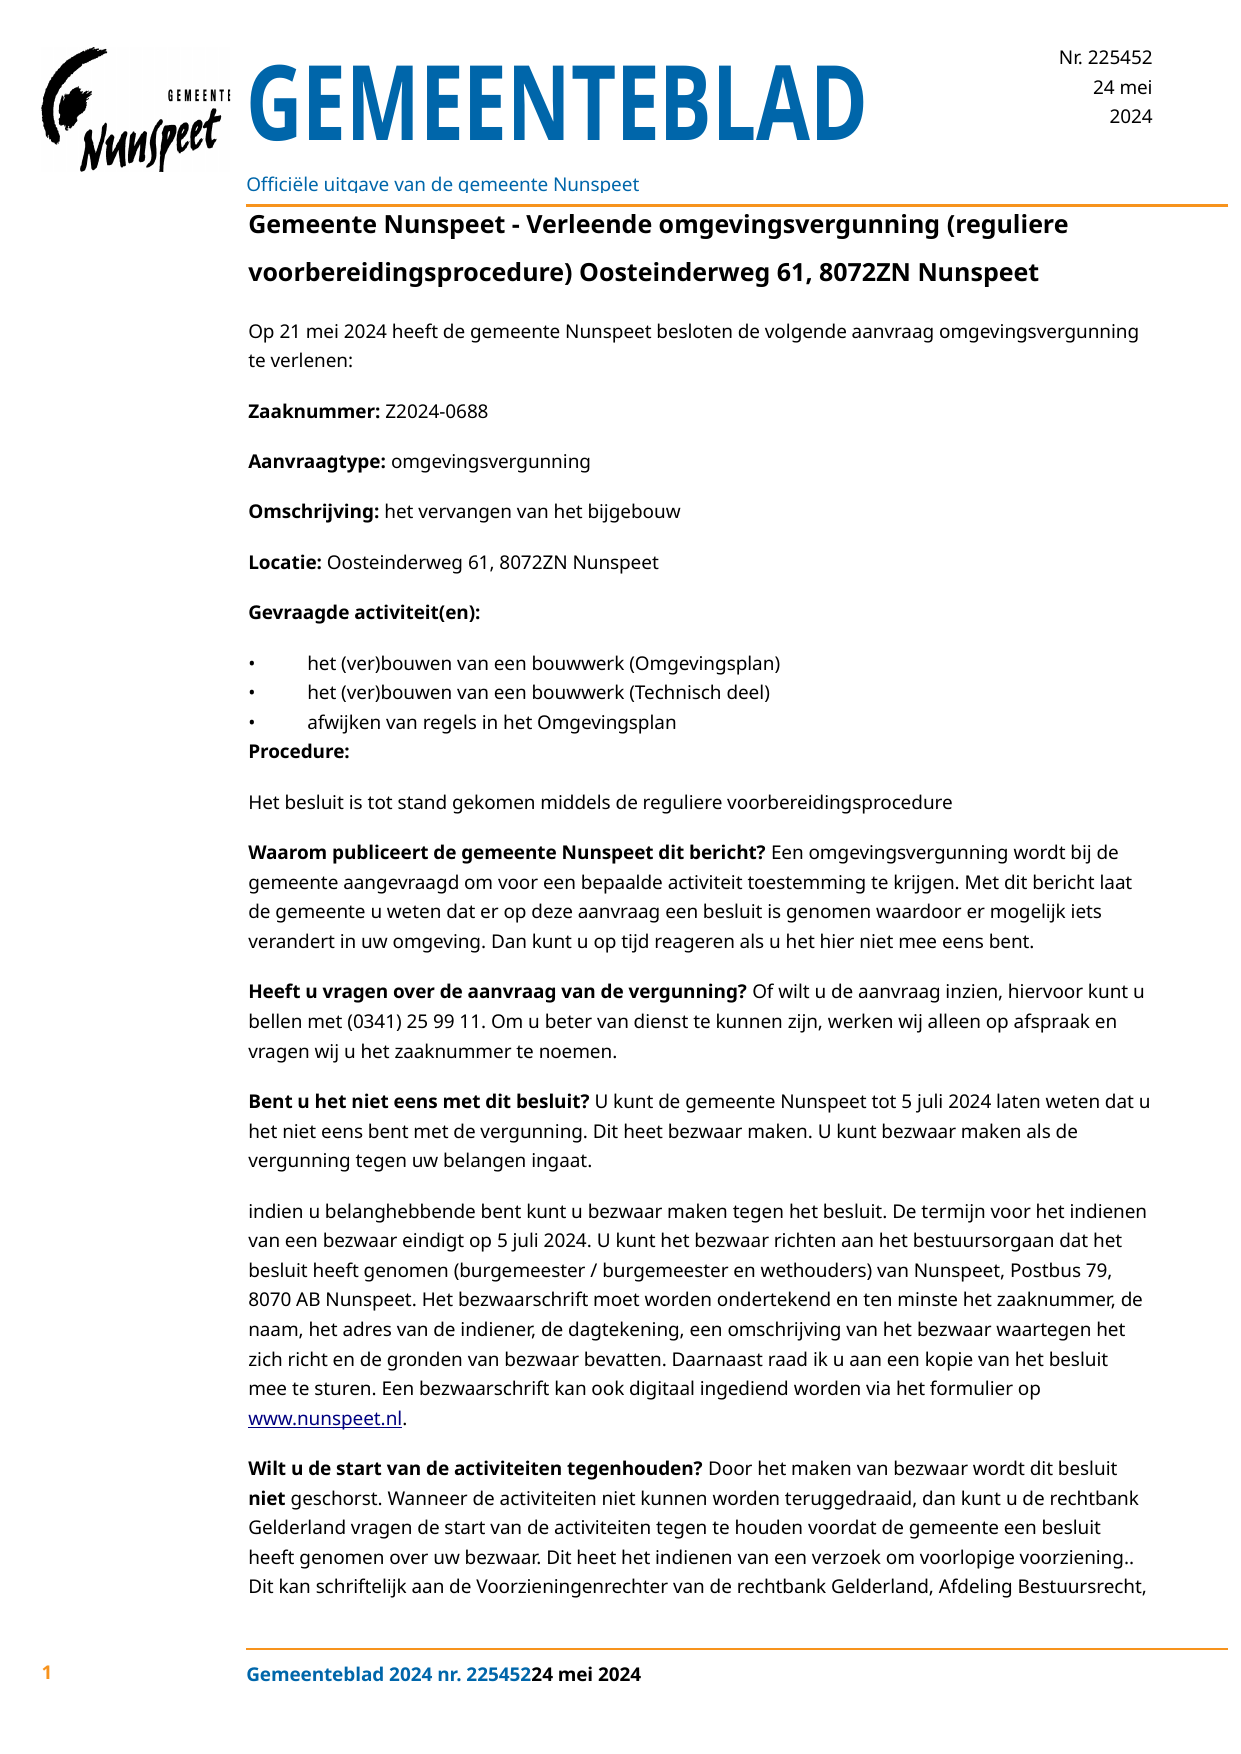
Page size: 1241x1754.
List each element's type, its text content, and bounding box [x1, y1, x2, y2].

text indien u belanghebbende bent kunt u bezwaar maken tegen het besluit. De termijn voor het indienen van een bezwaar eindigt op 5 juli 2024. U kunt het bezwaar richten aan het bestuursorgaan dat het besluit heeft genomen (burgemeester / burgemeester en wethouders) van Nunspeet, Postbus 79, 8070 AB Nunspeet. Het bezwaarschrift moet worden ondertekend en ten minste het zaaknummer, de naam, het adres van de indiener, de dagtekening, een omschrijving van het bezwaar waartegen het zich richt en de gronden van bezwaar bevatten. Daarnaast raad ik u aan een kopie van het besluit mee te sturen. Een bezwaarschrift kan ook digitaal ingediend worden via het formulier op www.nunspeet.nl. [248, 1198, 1152, 1431]
text Wilt u de start van de activiteiten tegenhouden? Door het maken van bezwaar wordt dit besluit niet geschorst. Wanneer de activiteiten niet kunnen worden teruggedraaid, dan kunt u de rechtbank Gelderland vragen de start van de activiteiten tegen te houden voordat de gemeente een besluit heeft genomen over uw bezwaar. Dit heet het indienen van een verzoek om voorlopige voorziening.. Dit kan schriftelijk aan de Voorzieningenrechter van de rechtbank Gelderland, Afdeling Bestuursrecht, [248, 1455, 1152, 1599]
picture [41, 47, 231, 172]
text Bent u het niet eens met dit besluit? U kunt de gemeente Nunspeet tot 5 juli 2024 laten weten dat u het niet eens bent met de vergunning. Dit heet bezwaar maken. U kunt bezwaar maken als de vergunning tegen uw belangen ingaat. [248, 1088, 1152, 1173]
list het (ver)bouwen van een bouwwerk (Omgevingsplan) [248, 650, 1152, 676]
text Heeft u vragen over de aanvraag van de vergunning? Of wilt u de aanvraag inzien, hiervoor kunt u bellen met (0341) 25 99 11. Om u beter van dienst te kunnen zijn, werken wij alleen op afspraak en vragen wij u het zaaknummer te noemen. [248, 979, 1152, 1064]
list het (ver)bouwen van een bouwwerk (Technisch deel) [248, 679, 1152, 705]
text Procedure: [248, 739, 1152, 764]
list afwijken van regels in het Omgevingsplan [248, 709, 1152, 735]
text Het besluit is tot stand gekomen middels de reguliere voorbereidingsprocedure [248, 789, 1152, 815]
text Waarom publiceert de gemeente Nunspeet dit bericht? Een omgevingsvergunning wordt bij de gemeente aangevraagd om voor een bepaalde activiteit toestemming te krijgen. Met dit bericht laat de gemeente u weten dat er op deze aanvraag een besluit is genomen waardoor er mogelijk iets verandert in uw omgeving. Dan kunt u op tijd reageren als u het hier niet mee eens bent. [248, 839, 1152, 954]
text Aanvraagtype: omgevingsvergunning [248, 448, 1152, 474]
text Op 21 mei 2024 heeft de gemeente Nunspeet besloten de volgende aanvraag omgevingsvergunning te verlenen: [248, 318, 1152, 373]
text Gevraagde activiteit(en): [248, 599, 1152, 625]
text Locatie: Oosteinderweg 61, 8072ZN Nunspeet [248, 549, 1152, 575]
text Omschrijving: het vervangen van het bijgebouw [248, 499, 1152, 524]
text Zaaknummer: Z2024-0688 [248, 398, 1152, 424]
text Gemeente Nunspeet - Verleende omgevingsvergunning (reguliere voorbereidingsprocedure) Oosteinderweg 61, 8072ZN Nunspeet [248, 207, 1152, 288]
